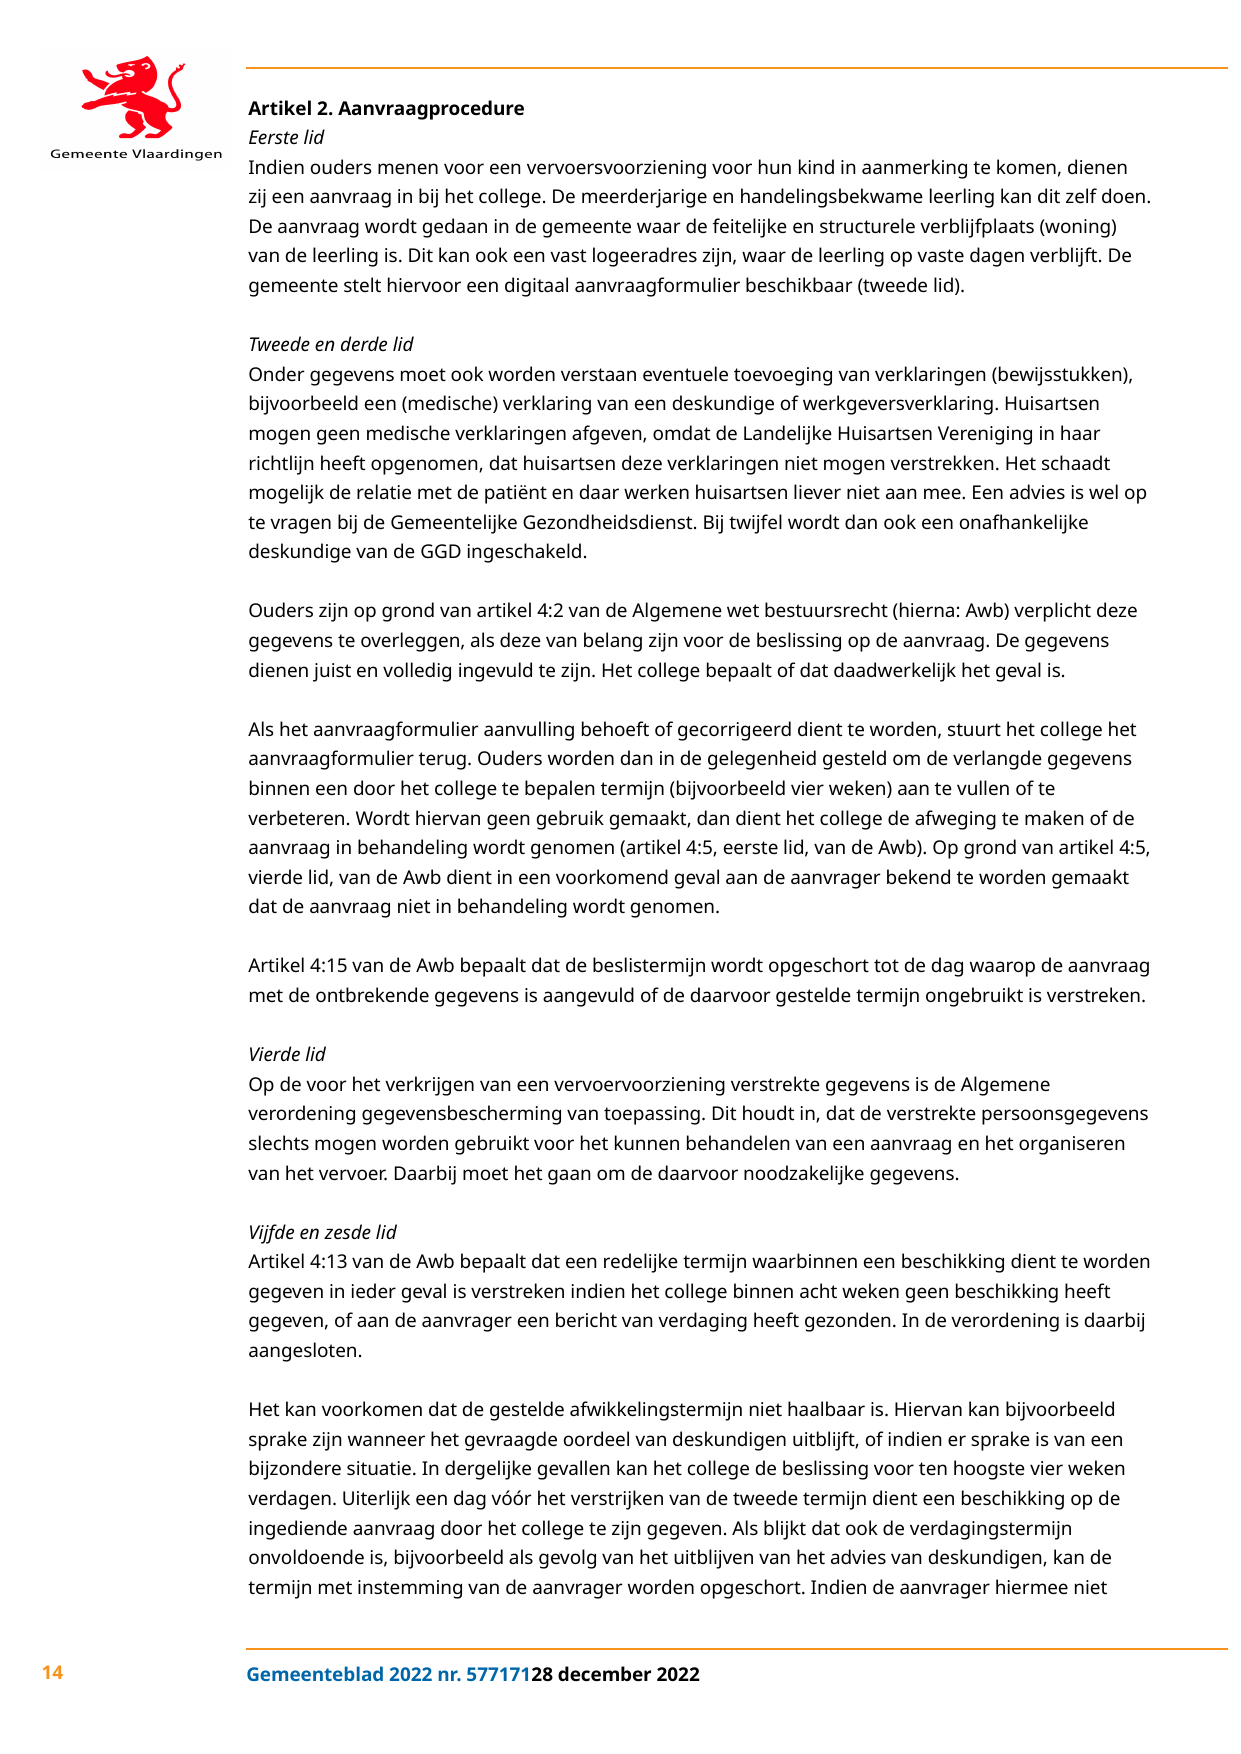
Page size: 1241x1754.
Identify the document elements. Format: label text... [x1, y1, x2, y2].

text Artikel 2. Aanvraagprocedure [248, 95, 1152, 121]
text Als het aanvraagformulier aanvulling behoeft of gecorrigeerd dient te worden, stuurt het college het aanvraagformulier terug. Ouders worden dan in de gelegenheid gesteld om de verlangde gegevens binnen een door het college te bepalen termijn (bijvoorbeeld vier weken) aan te vullen of te verbeteren. Wordt hiervan geen gebruik gemaakt, dan dient het college de afweging te maken of de aanvraag in behandeling wordt genomen (artikel 4:5, eerste lid, van de Awb). Op grond van artikel 4:5, vierde lid, van de Awb dient in een voorkomend geval aan de aanvrager bekend te worden gemaakt dat de aanvraag niet in behandeling wordt genomen. [248, 716, 1152, 919]
text Vijfde en zesde lid [248, 1219, 1152, 1245]
text Vierde lid [248, 1041, 1152, 1067]
text Indien ouders menen voor een vervoersvoorziening voor hun kind in aanmerking te komen, dienen zij een aanvraag in bij het college. De meerderjarige en handelingsbekwame leerling kan dit zelf doen. De aanvraag wordt gedaan in de gemeente waar de feitelijke en structurele verblijfplaats (woning) van de leerling is. Dit kan ook een vast logeeradres zijn, waar de leerling op vaste dagen verblijft. De gemeente stelt hiervoor een digitaal aanvraagformulier beschikbaar (tweede lid). [248, 154, 1152, 298]
picture [41, 47, 231, 172]
text Eerste lid [248, 124, 1152, 150]
text Artikel 4:15 van de Awb bepaalt dat de beslistermijn wordt opgeschort tot de dag waarop de aanvraag met de ontbrekende gegevens is aangevuld of de daarvoor gestelde termijn ongebruikt is verstreken. [248, 953, 1152, 1008]
text Ouders zijn op grond van artikel 4:2 van de Algemene wet bestuursrecht (hierna: Awb) verplicht deze gegevens te overleggen, als deze van belang zijn voor de beslissing op de aanvraag. De gegevens dienen juist en volledig ingevuld te zijn. Het college bepaalt of dat daadwerkelijk het geval is. [248, 598, 1152, 683]
text Het kan voorkomen dat de gestelde afwikkelingstermijn niet haalbaar is. Hiervan kan bijvoorbeeld sprake zijn wanneer het gevraagde oordeel van deskundigen uitblijft, of indien er sprake is van een bijzondere situatie. In dergelijke gevallen kan het college de beslissing voor ten hoogste vier weken verdagen. Uiterlijk een dag vóór het verstrijken van de tweede termijn dient een beschikking op de ingediende aanvraag door het college te zijn gegeven. Als blijkt dat ook de verdagingstermijn onvoldoende is, bijvoorbeeld als gevolg van het uitblijven van het advies van deskundigen, kan de termijn met instemming van de aanvrager worden opgeschort. Indien de aanvrager hiermee niet [248, 1396, 1152, 1600]
text Onder gegevens moet ook worden verstaan eventuele toevoeging van verklaringen (bewijsstukken), bijvoorbeeld een (medische) verklaring van een deskundige of werkgeversverklaring. Huisartsen mogen geen medische verklaringen afgeven, omdat de Landelijke Huisartsen Vereniging in haar richtlijn heeft opgenomen, dat huisartsen deze verklaringen niet mogen verstrekken. Het schaadt mogelijk de relatie met de patiënt en daar werken huisartsen liever niet aan mee. Een advies is wel op te vragen bij de Gemeentelijke Gezondheidsdienst. Bij twijfel wordt dan ook een onafhankelijke deskundige van de GGD ingeschakeld. [248, 361, 1152, 564]
text Tweede en derde lid [248, 331, 1152, 357]
text Artikel 4:13 van de Awb bepaalt dat een redelijke termijn waarbinnen een beschikking dient te worden gegeven in ieder geval is verstreken indien het college binnen acht weken geen beschikking heeft gegeven, of aan de aanvrager een bericht van verdaging heeft gezonden. In de verordening is daarbij aangesloten. [248, 1248, 1152, 1363]
text Op de voor het verkrijgen van een vervoervoorziening verstrekte gegevens is de Algemene verordening gegevensbescherming van toepassing. Dit houdt in, dat de verstrekte persoonsgegevens slechts mogen worden gebruikt voor het kunnen behandelen van een aanvraag en het organiseren van het vervoer. Daarbij moet het gaan om de daarvoor noodzakelijke gegevens. [248, 1071, 1152, 1186]
